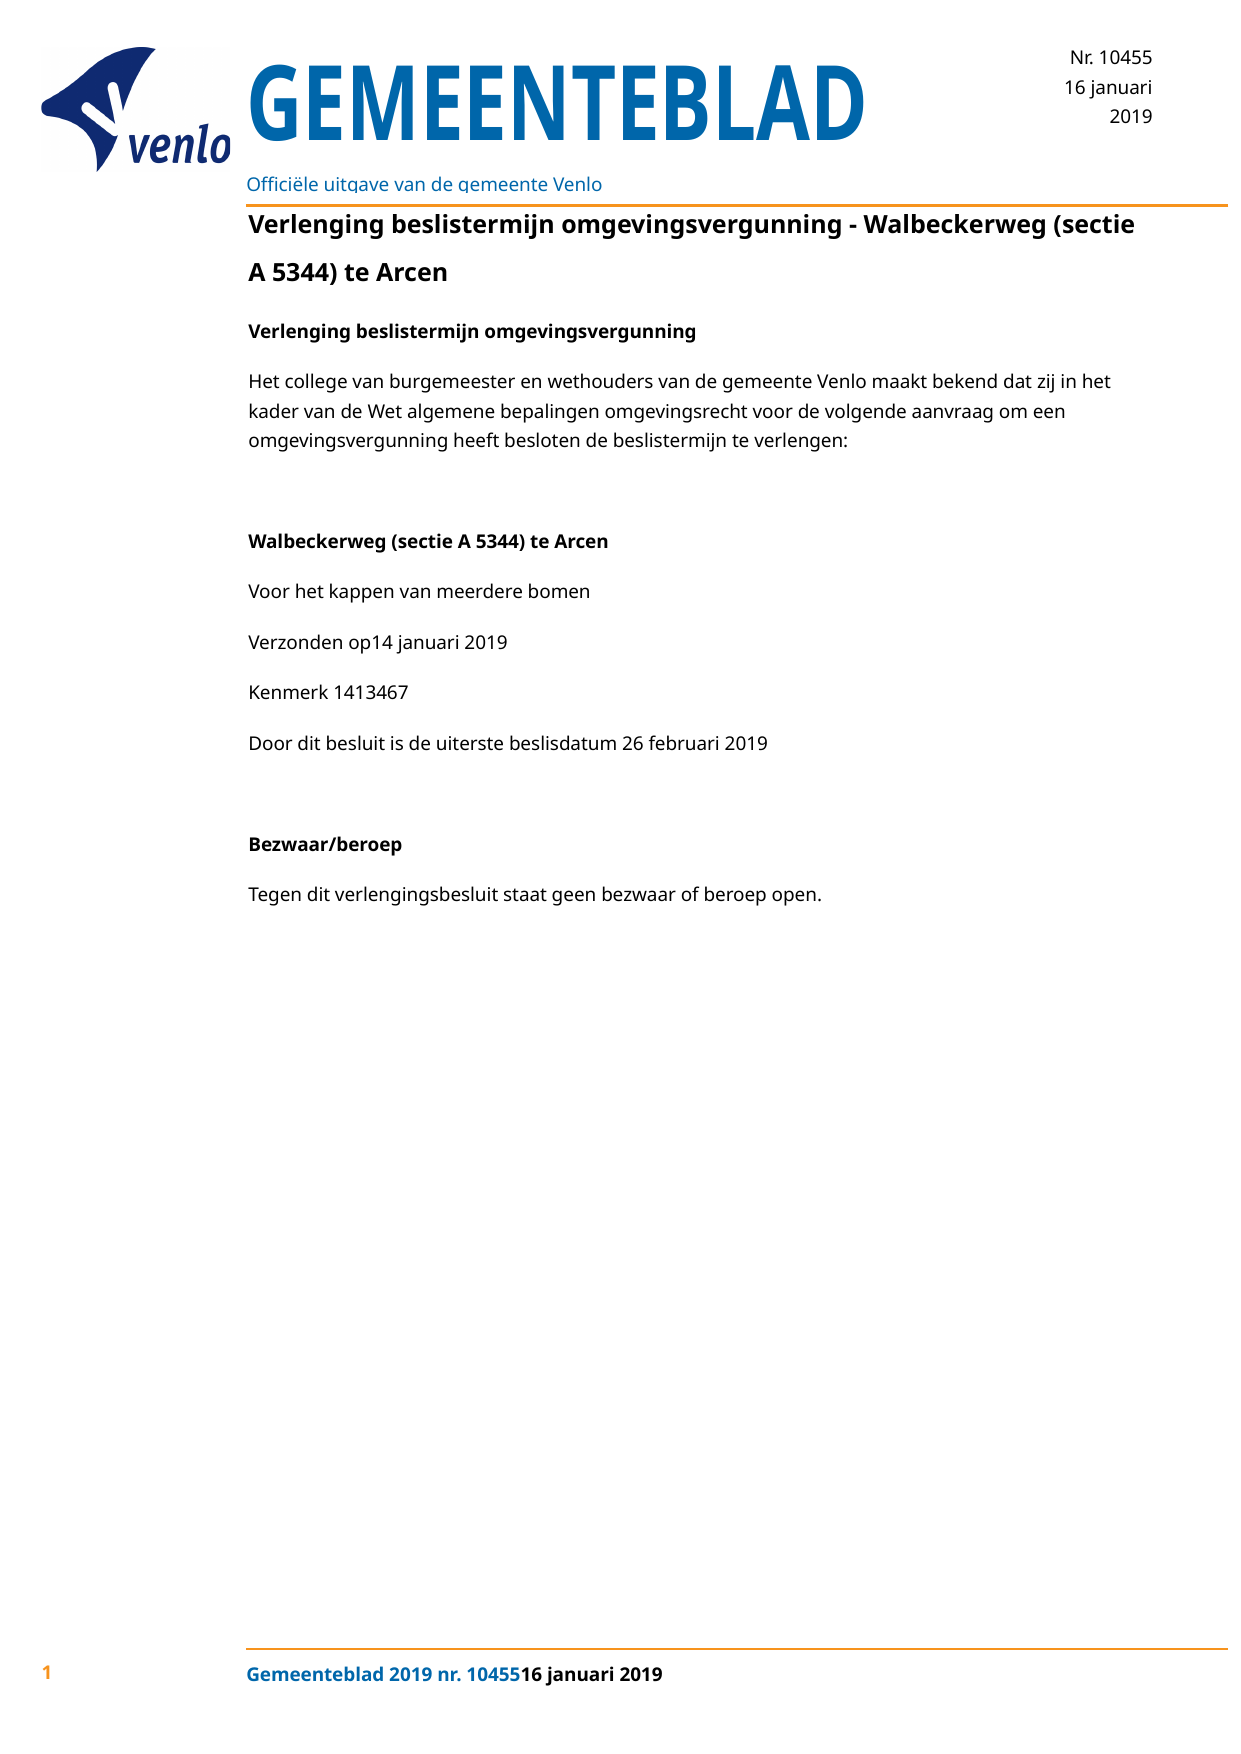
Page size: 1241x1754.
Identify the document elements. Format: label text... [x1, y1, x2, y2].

text Door dit besluit is de uiterste beslisdatum 26 februari 2019 [248, 730, 1152, 756]
text Bezwaar/beroep [248, 831, 1152, 857]
text Voor het kappen van meerdere bomen [248, 579, 1152, 604]
picture [41, 47, 231, 172]
text Verlenging beslistermijn omgevingsvergunning [248, 318, 1152, 344]
text Walbeckerweg (sectie A 5344) te Arcen [248, 528, 1152, 554]
text Kenmerk 1413467 [248, 679, 1152, 705]
text Verzonden op14 januari 2019 [248, 629, 1152, 655]
text Tegen dit verlengingsbesluit staat geen bezwaar of beroep open. [248, 881, 1152, 907]
text Het college van burgemeester en wethouders van de gemeente Venlo maakt bekend dat zij in het kader van de Wet algemene bepalingen omgevingsrecht voor de volgende aanvraag om een omgevingsvergunning heeft besloten de beslistermijn te verlengen: [248, 368, 1152, 453]
text Verlenging beslistermijn omgevingsvergunning - Walbeckerweg (sectie A 5344) te Arcen [248, 207, 1152, 288]
